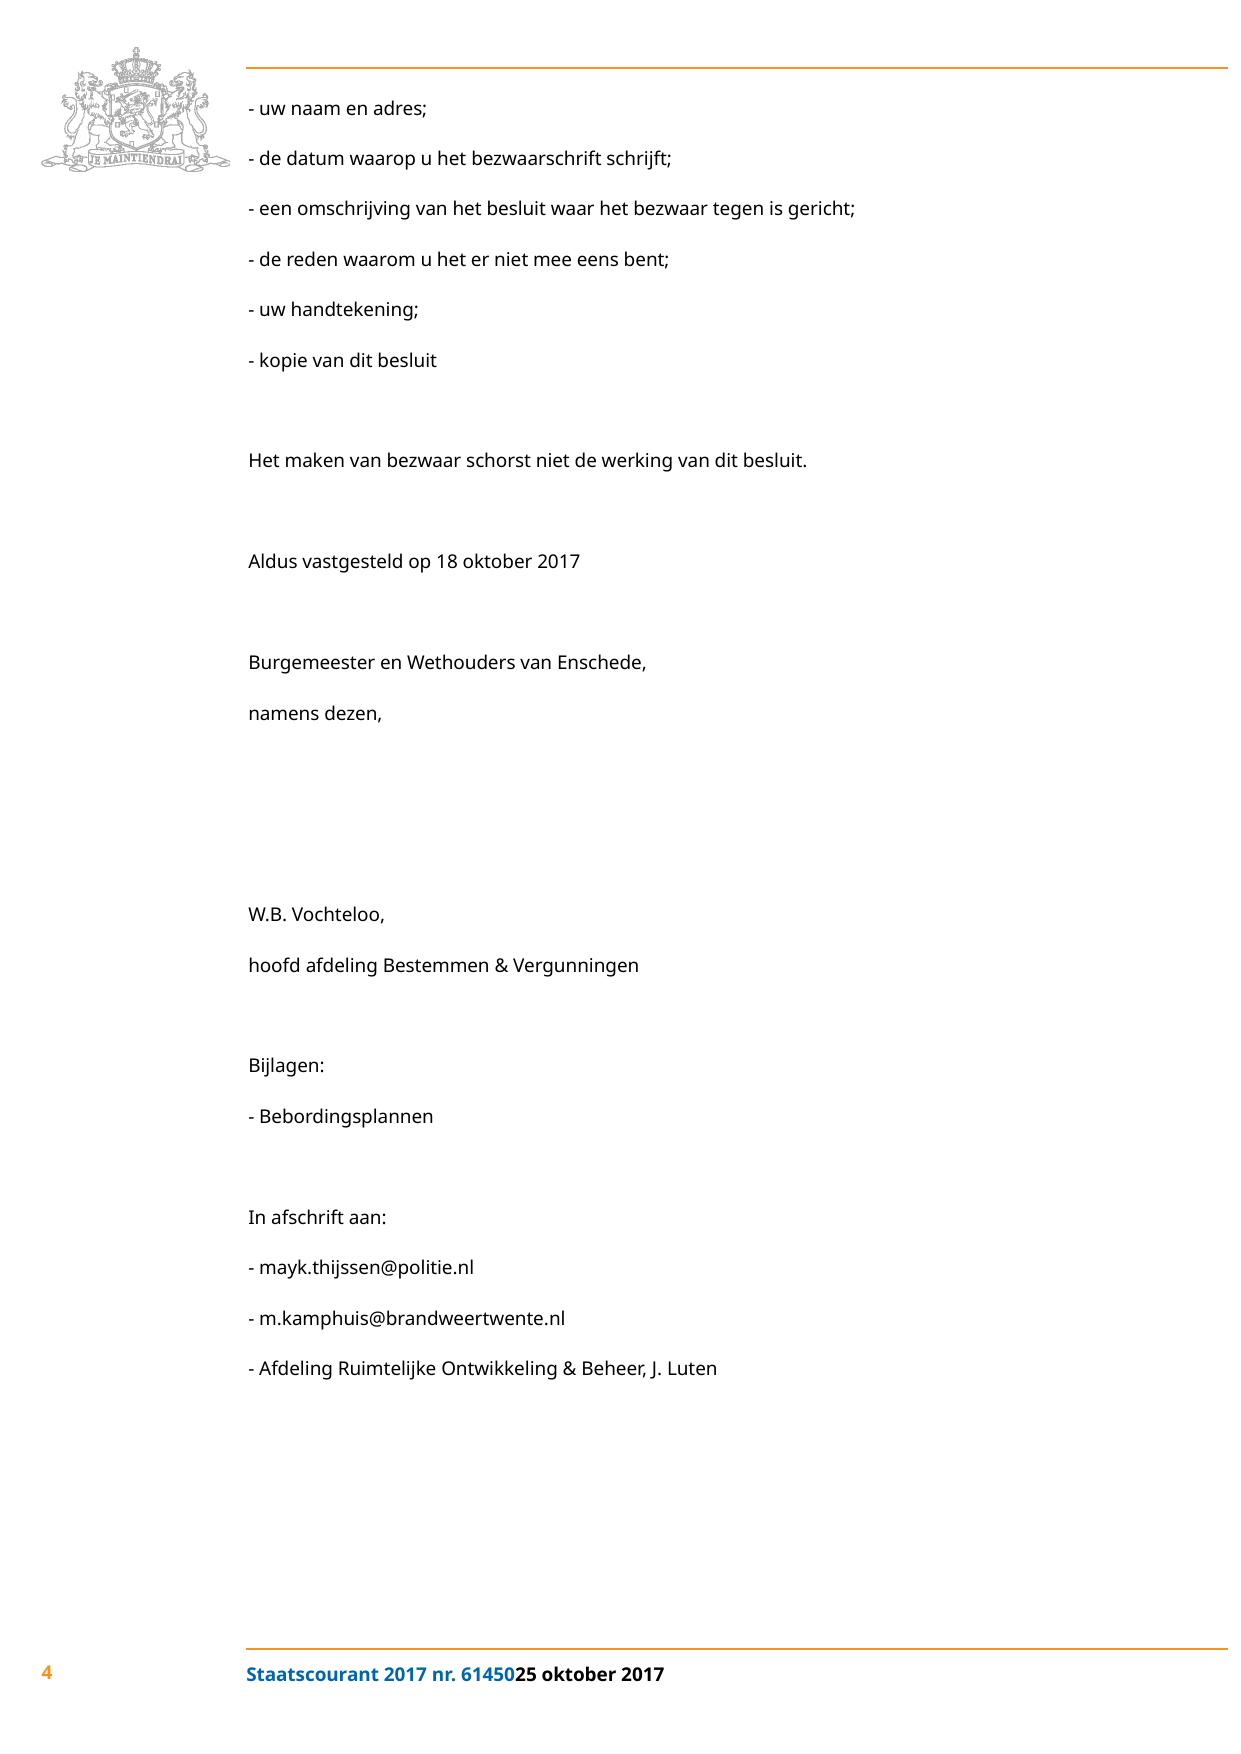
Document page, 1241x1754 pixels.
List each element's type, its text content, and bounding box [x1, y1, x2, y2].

text namens dezen, [248, 700, 1152, 726]
text In afschrift aan: [248, 1204, 1152, 1230]
text - Bebordingsplannen [248, 1103, 1152, 1129]
text - uw handtekening; [248, 296, 1152, 322]
text Aldus vastgesteld op 18 oktober 2017 [248, 548, 1152, 574]
text - de reden waarom u het er niet mee eens bent; [248, 246, 1152, 272]
text - Afdeling Ruimtelijke Ontwikkeling & Beheer, J. Luten [248, 1355, 1152, 1381]
text Het maken van bezwaar schorst niet de werking van dit besluit. [248, 448, 1152, 473]
text Bijlagen: [248, 1053, 1152, 1078]
picture [41, 47, 231, 172]
text - een omschrijving van het besluit waar het bezwaar tegen is gericht; [248, 196, 1152, 221]
text hoofd afdeling Bestemmen & Vergunningen [248, 952, 1152, 978]
text - m.kamphuis@brandweertwente.nl [248, 1305, 1152, 1331]
text W.B. Vochteloo, [248, 901, 1152, 927]
text - kopie van dit besluit [248, 347, 1152, 373]
text - mayk.thijssen@politie.nl [248, 1254, 1152, 1280]
text - de datum waarop u het bezwaarschrift schrijft; [248, 145, 1152, 171]
text Burgemeester en Wethouders van Enschede, [248, 649, 1152, 675]
text - uw naam en adres; [248, 95, 1152, 121]
